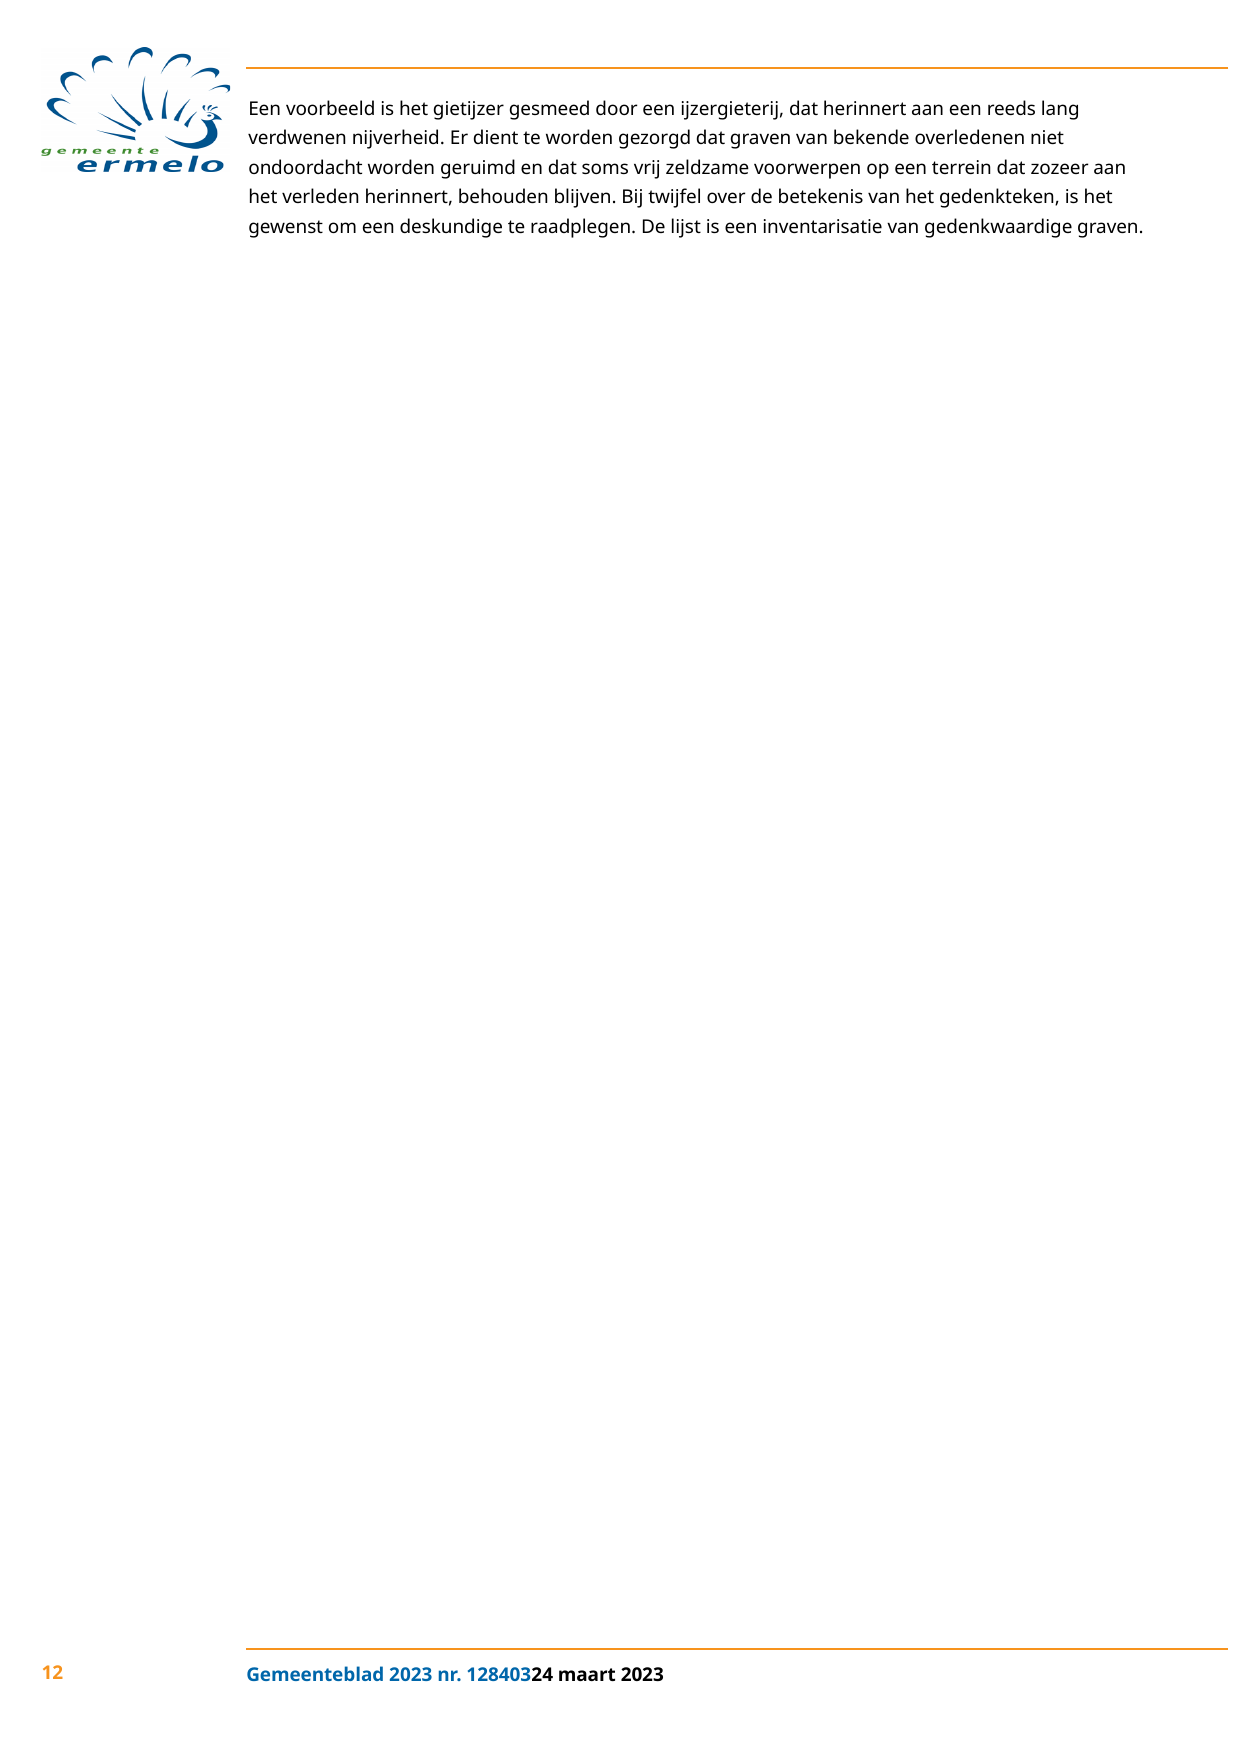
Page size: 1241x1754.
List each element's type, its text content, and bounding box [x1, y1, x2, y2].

picture [41, 47, 231, 172]
text Een voorbeeld is het gietijzer gesmeed door een ijzergieterij, dat herinnert aan een reeds lang verdwenen nijverheid. Er dient te worden gezorgd dat graven van bekende overledenen niet ondoordacht worden geruimd en dat soms vrij zeldzame voorwerpen op een terrein dat zozeer aan het verleden herinnert, behouden blijven. Bij twijfel over de betekenis van het gedenkteken, is het gewenst om een deskundige te raadplegen. De lijst is een inventarisatie van gedenkwaardige graven. [248, 95, 1152, 239]
